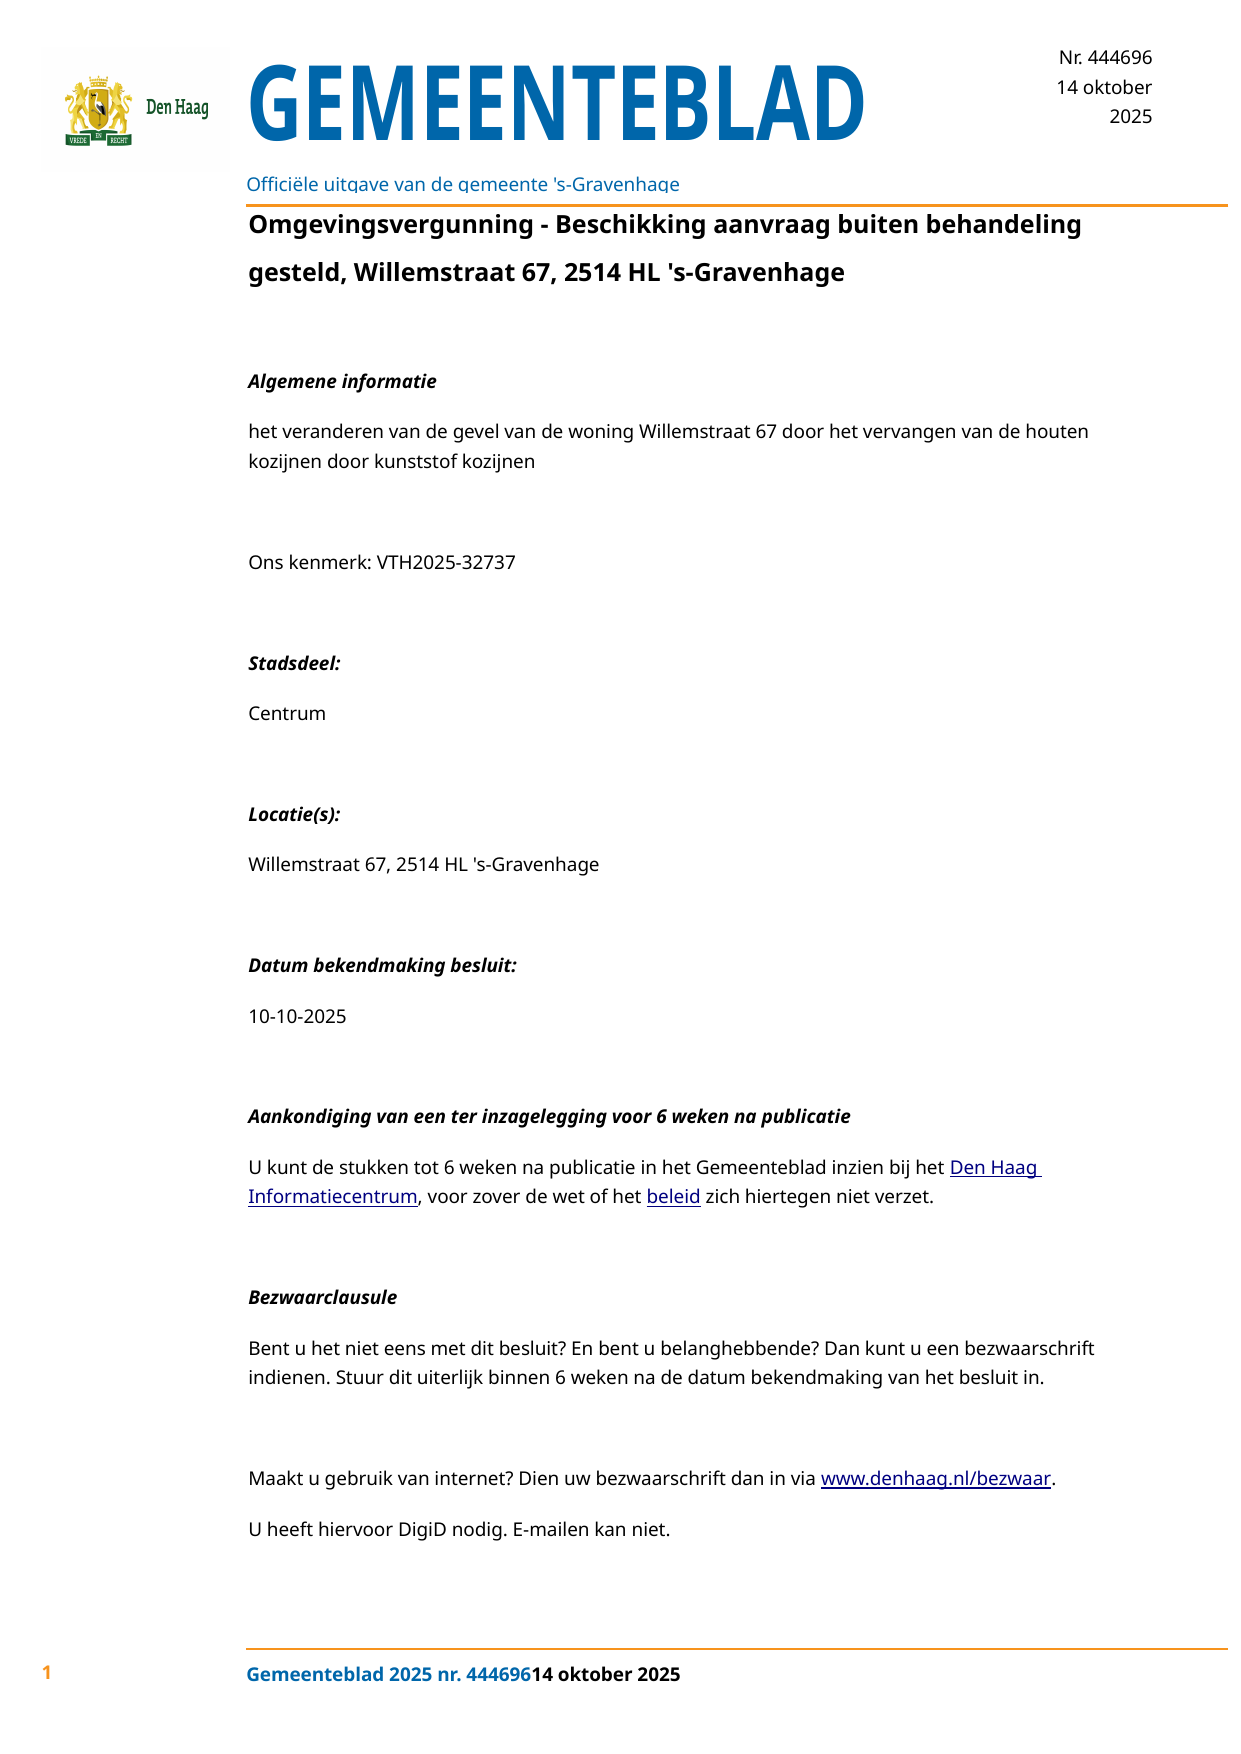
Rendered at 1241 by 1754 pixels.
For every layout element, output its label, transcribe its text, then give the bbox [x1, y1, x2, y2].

text Datum bekendmaking besluit: [248, 952, 1152, 978]
picture [41, 47, 231, 172]
text 10-10-2025 [248, 1003, 1152, 1029]
text U heeft hiervoor DigiD nodig. E-mailen kan niet. [248, 1516, 1152, 1542]
text Bezwaarclausule [248, 1284, 1152, 1310]
text Centrum [248, 700, 1152, 726]
text Stadsdeel: [248, 650, 1152, 676]
text Ons kenmerk: VTH2025-32737 [248, 549, 1152, 575]
text Aankondiging van een ter inzagelegging voor 6 weken na publicatie [248, 1104, 1152, 1129]
text U kunt de stukken tot 6 weken na publicatie in het Gemeenteblad inzien bij het Den Haag Informatiecentrum, voor zover de wet of het beleid zich hiertegen niet verzet. [248, 1154, 1152, 1209]
text Omgevingsvergunning - Beschikking aanvraag buiten behandeling gesteld, Willemstraat 67, 2514 HL 's-Gravenhage [248, 207, 1152, 288]
text Locatie(s): [248, 801, 1152, 827]
text het veranderen van de gevel van de woning Willemstraat 67 door het vervangen van de houten kozijnen door kunststof kozijnen [248, 419, 1152, 474]
text Algemene informatie [248, 368, 1152, 394]
text Bent u het niet eens met dit besluit? En bent u belanghebbende? Dan kunt u een bezwaarschrift indienen. Stuur dit uiterlijk binnen 6 weken na de datum bekendmaking van het besluit in. [248, 1335, 1152, 1390]
text Maakt u gebruik van internet? Dien uw bezwaarschrift dan in via www.denhaag.nl/bezwaar. [248, 1465, 1152, 1491]
text Willemstraat 67, 2514 HL 's-Gravenhage [248, 852, 1152, 877]
